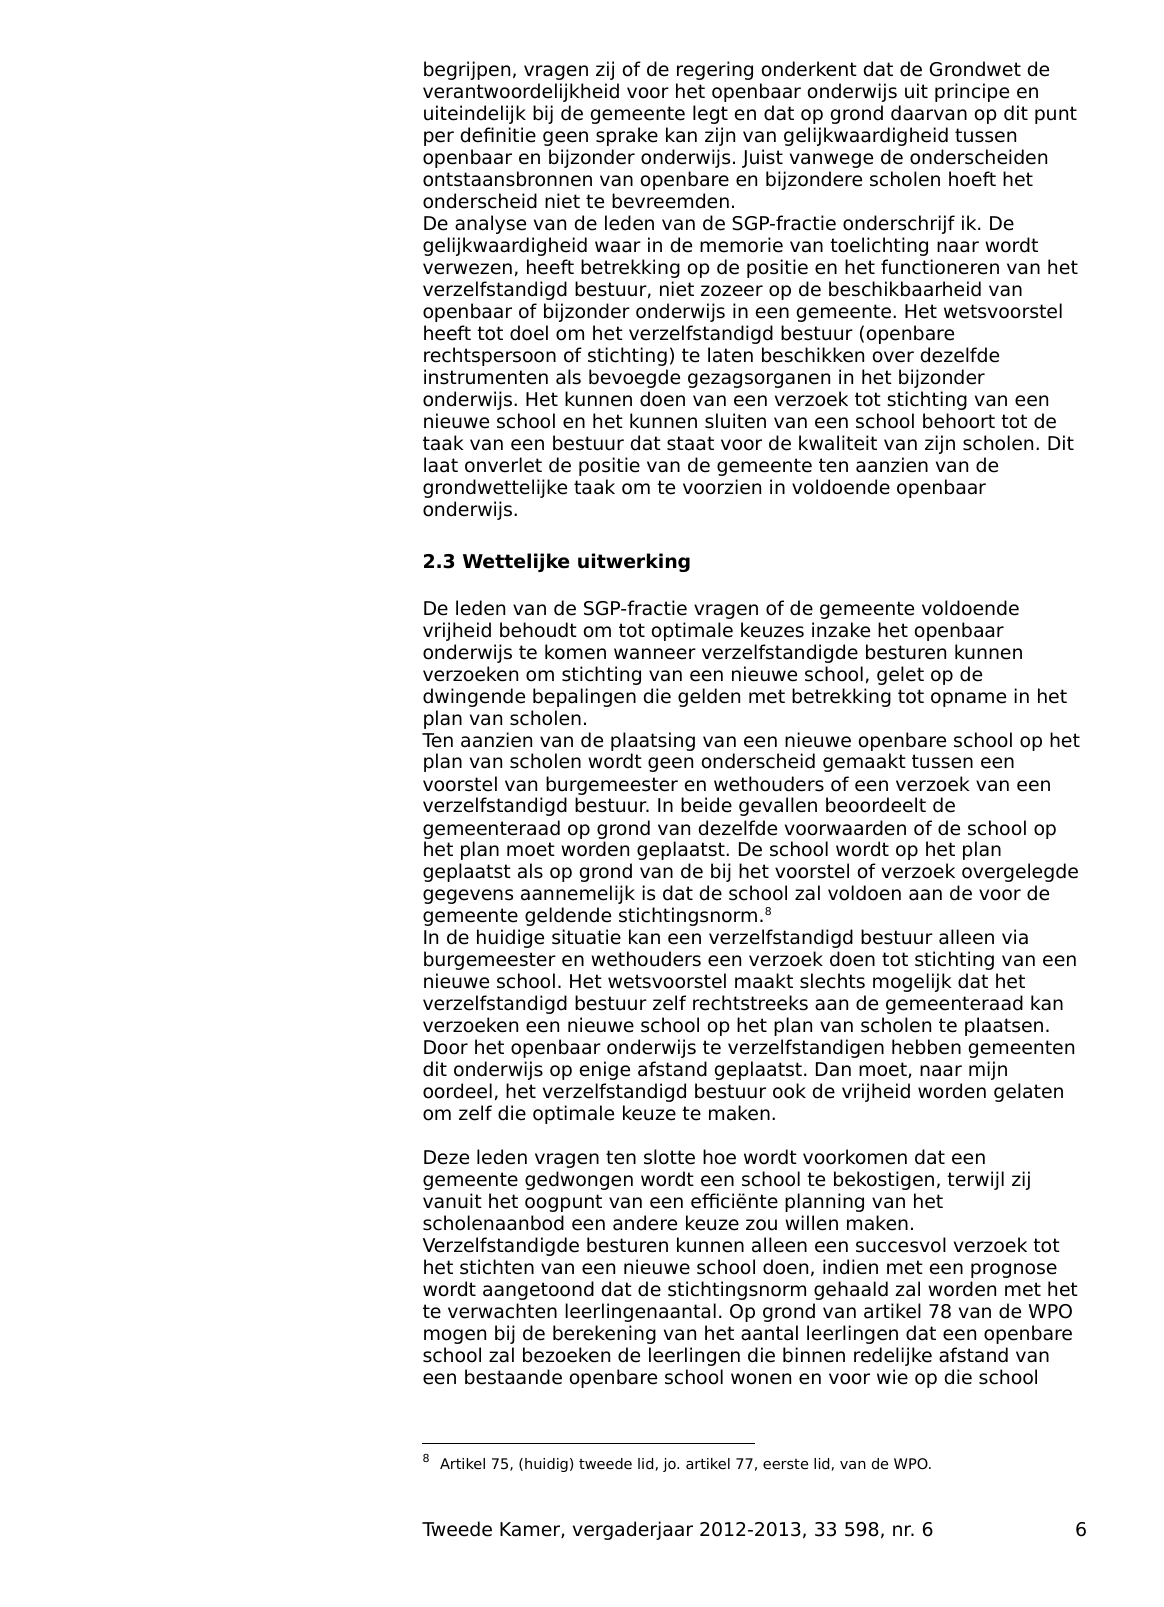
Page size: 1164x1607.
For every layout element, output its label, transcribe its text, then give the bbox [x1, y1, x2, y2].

text De analyse van de leden van de SGP-fractie onderschrijf ik. De gelijkwaardigheid waar in de memorie van toelichting naar wordt verwezen, heeft betrekking op de positie en het functioneren van het verzelfstandigd bestuur, niet zozeer op de beschikbaarheid van openbaar of bijzonder onderwijs in een gemeente. Het wetsvoorstel heeft tot doel om het verzelfstandigd bestuur (openbare rechtspersoon of stichting) te laten beschikken over dezelfde instrumenten als bevoegde gezagsorganen in het bijzonder onderwijs. Het kunnen doen van een verzoek tot stichting van een nieuwe school en het kunnen sluiten van een school behoort tot de taak van een bestuur dat staat voor de kwaliteit van zijn scholen. Dit laat onverlet de positie van de gemeente ten aanzien van de grondwettelijke taak om te voorzien in voldoende openbaar onderwijs. [422, 213, 1087, 521]
text Artikel 75, (huidig) tweede lid, jo. artikel 77, eerste lid, van de WPO. [422, 1452, 1087, 1474]
text In de huidige situatie kan een verzelfstandigd bestuur alleen via burgemeester en wethouders een verzoek doen tot stichting van een nieuwe school. Het wetsvoorstel maakt slechts mogelijk dat het verzelfstandigd bestuur zelf rechtstreeks aan de gemeenteraad kan verzoeken een nieuwe school op het plan van scholen te plaatsen. [422, 927, 1087, 1037]
text Ten aanzien van de plaatsing van een nieuwe openbare school op het plan van scholen wordt geen onderscheid gemaakt tussen een voorstel van burgemeester en wethouders of een verzoek van een verzelfstandigd bestuur. In beide gevallen beoordeelt de gemeenteraad op grond van dezelfde voorwaarden of de school op het plan moet worden geplaatst. De school wordt op het plan geplaatst als op grond van de bij het voorstel of verzoek overgelegde gegevens aannemelijk is dat de school zal voldoen aan de voor de gemeente geldende stichtingsnorm. [422, 729, 1087, 927]
text Deze leden vragen ten slotte hoe wordt voorkomen dat een gemeente gedwongen wordt een school te bekostigen, terwijl zij vanuit het oogpunt van een efficiënte planning van het scholenaanbod een andere keuze zou willen maken. [422, 1147, 1087, 1235]
text Verzelfstandigde besturen kunnen alleen een succesvol verzoek tot het stichten van een nieuwe school doen, indien met een prognose wordt aangetoond dat de stichtingsnorm gehaald zal worden met het te verwachten leerlingenaantal. Op grond van artikel 78 van de WPO mogen bij de berekening van het aantal leerlingen dat een openbare school zal bezoeken de leerlingen die binnen redelijke afstand van een bestaande openbare school wonen en voor wie op die school [422, 1235, 1087, 1389]
text De leden van de SGP-fractie vragen of de gemeente voldoende vrijheid behoudt om tot optimale keuzes inzake het openbaar onderwijs te komen wanneer verzelfstandigde besturen kunnen verzoeken om stichting van een nieuwe school, gelet op de dwingende bepalingen die gelden met betrekking tot opname in het plan van scholen. [422, 598, 1087, 729]
text begrijpen, vragen zij of de regering onderkent dat de Grondwet de verantwoordelijkheid voor het openbaar onderwijs uit principe en uiteindelijk bij de gemeente legt en dat op grond daarvan op dit punt per definitie geen sprake kan zijn van gelijkwaardigheid tussen openbaar en bijzonder onderwijs. Juist vanwege de onderscheiden ontstaansbronnen van openbare en bijzondere scholen hoeft het onderscheid niet te bevreemden. [422, 59, 1087, 213]
subtitle 2.3 Wettelijke uitwerking [422, 551, 1087, 573]
text Door het openbaar onderwijs te verzelfstandigen hebben gemeenten dit onderwijs op enige afstand geplaatst. Dan moet, naar mijn oordeel, het verzelfstandigd bestuur ook de vrijheid worden gelaten om zelf die optimale keuze te maken. [422, 1037, 1087, 1125]
